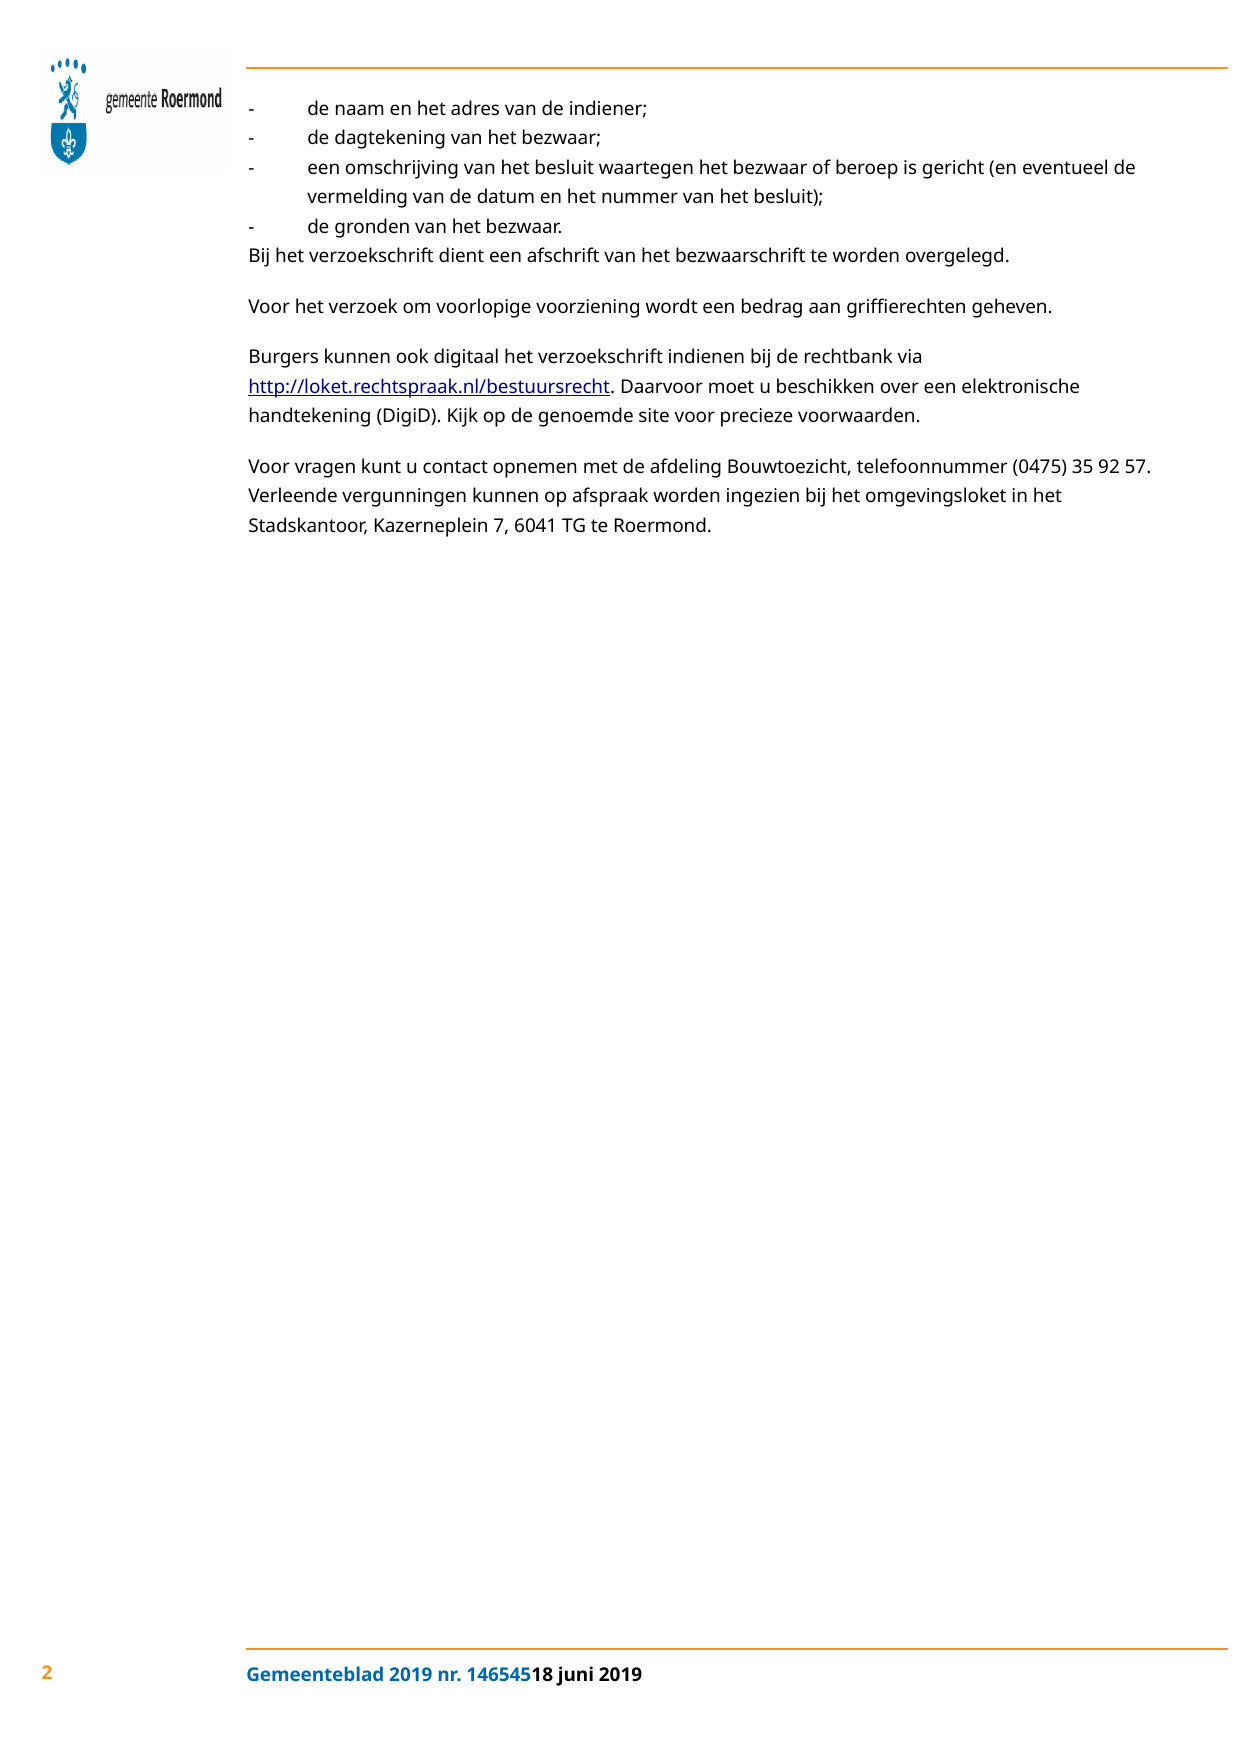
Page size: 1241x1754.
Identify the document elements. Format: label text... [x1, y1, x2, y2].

text Voor het verzoek om voorlopige voorziening wordt een bedrag aan griffierechten geheven. [248, 293, 1152, 319]
picture [41, 47, 231, 172]
text Burgers kunnen ook digitaal het verzoekschrift indienen bij de rechtbank via http://loket.rechtspraak.nl/bestuursrecht. Daarvoor moet u beschikken over een elektronische handtekening (DigiD). Kijk op de genoemde site voor precieze voorwaarden. [248, 343, 1152, 428]
list de naam en het adres van de indiener; [248, 95, 1152, 121]
list een omschrijving van het besluit waartegen het bezwaar of beroep is gericht (en eventueel de vermelding van de datum en het nummer van het besluit); [248, 154, 1152, 209]
text Bij het verzoekschrift dient een afschrift van het bezwaarschrift te worden overgelegd. [248, 243, 1152, 268]
list de dagtekening van het bezwaar; [248, 124, 1152, 150]
text Voor vragen kunt u contact opnemen met de afdeling Bouwtoezicht, telefoonnummer (0475) 35 92 57. Verleende vergunningen kunnen op afspraak worden ingezien bij het omgevingsloket in het Stadskantoor, Kazerneplein 7, 6041 TG te Roermond. [248, 453, 1152, 538]
list de gronden van het bezwaar. [248, 213, 1152, 239]
